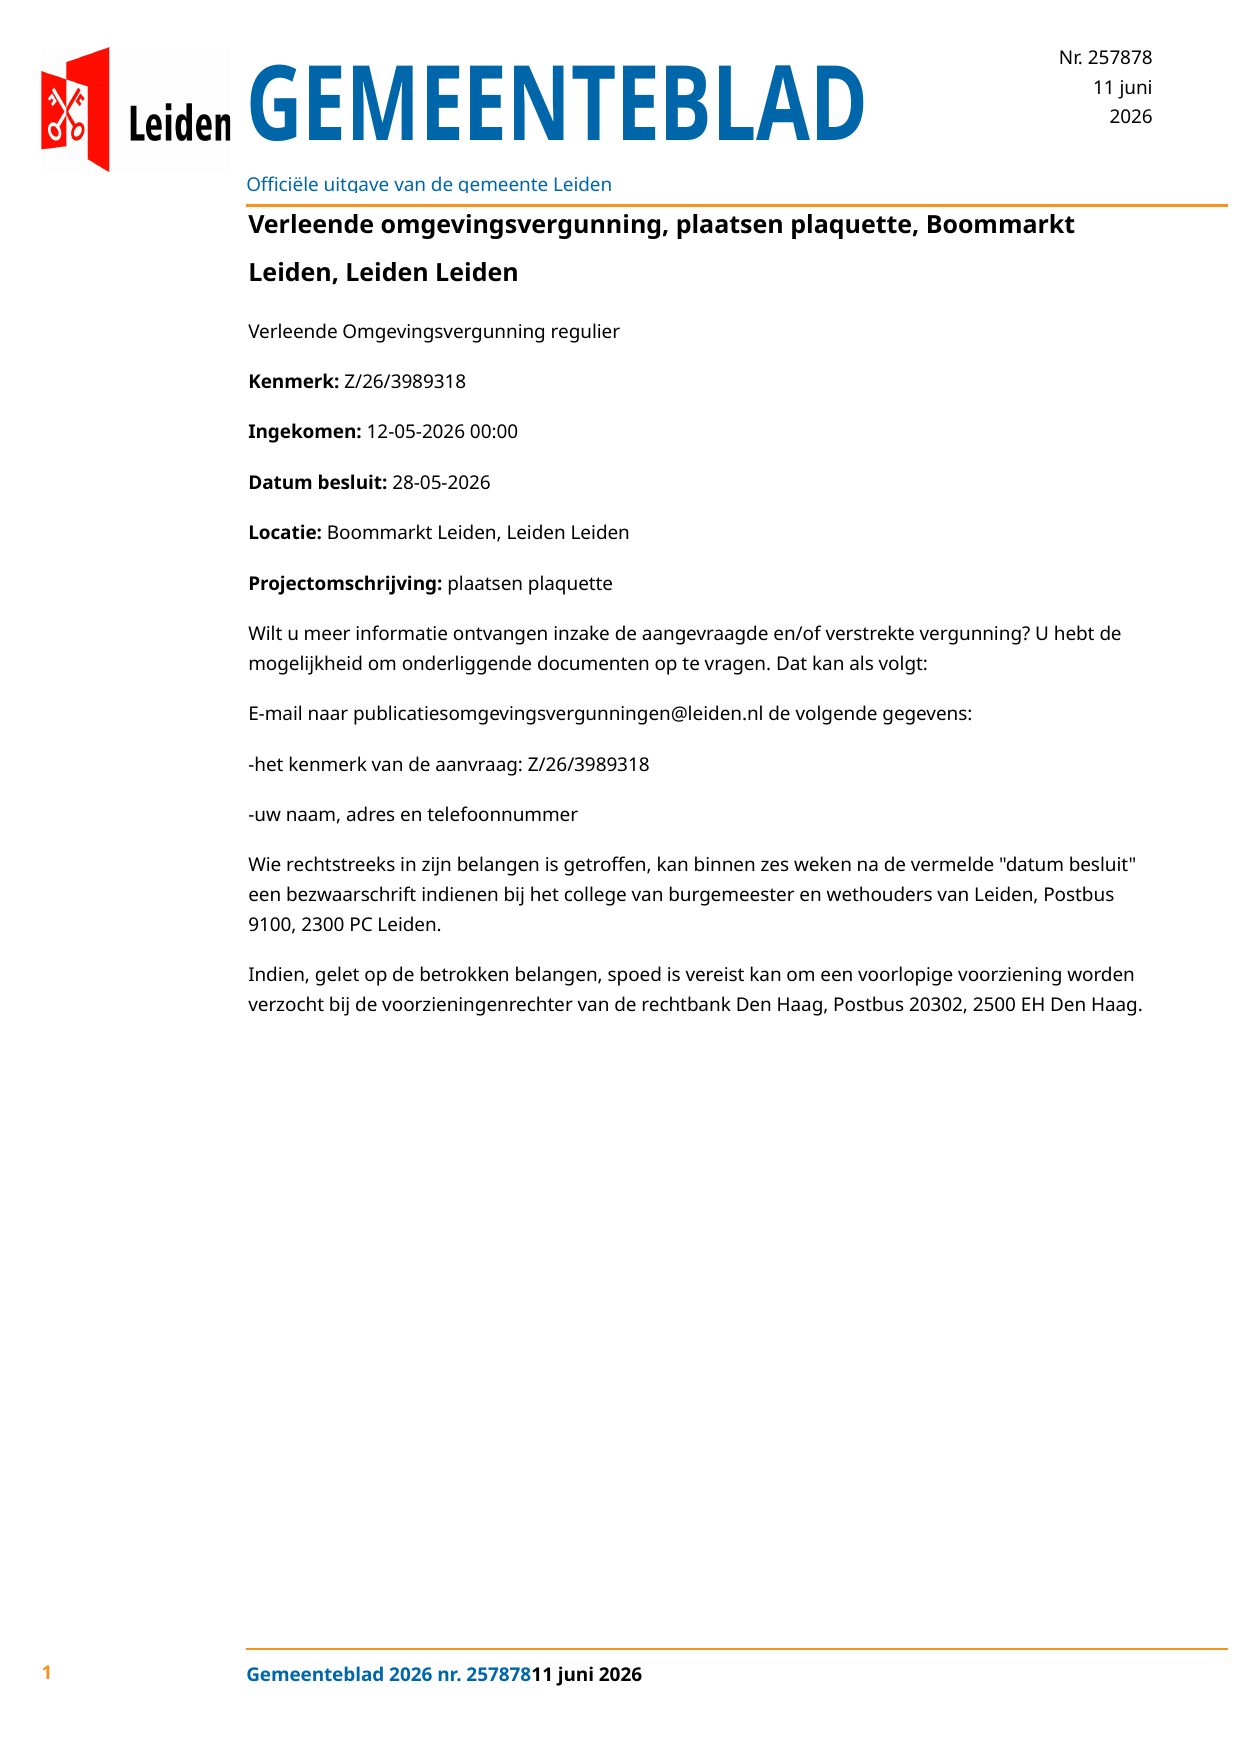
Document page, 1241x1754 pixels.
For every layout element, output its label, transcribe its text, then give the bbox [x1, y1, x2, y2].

text Verleende Omgevingsvergunning regulier [248, 318, 1152, 344]
text Wilt u meer informatie ontvangen inzake de aangevraagde en/of verstrekte vergunning? U hebt de mogelijkheid om onderliggende documenten op te vragen. Dat kan als volgt: [248, 620, 1152, 676]
text Ingekomen: 12-05-2026 00:00 [248, 419, 1152, 444]
text Locatie: Boommarkt Leiden, Leiden Leiden [248, 519, 1152, 545]
text Projectomschrijving: plaatsen plaquette [248, 570, 1152, 596]
text -uw naam, adres en telefoonnummer [248, 801, 1152, 827]
text Verleende omgevingsvergunning, plaatsen plaquette, Boommarkt Leiden, Leiden Leiden [248, 207, 1152, 288]
text -het kenmerk van de aanvraag: Z/26/3989318 [248, 751, 1152, 777]
text Kenmerk: Z/26/3989318 [248, 368, 1152, 394]
text E-mail naar publicatiesomgevingsvergunningen@leiden.nl de volgende gegevens: [248, 700, 1152, 726]
text Indien, gelet op de betrokken belangen, spoed is vereist kan om een voorlopige voorziening worden verzocht bij de voorzieningenrechter van de rechtbank Den Haag, Postbus 20302, 2500 EH Den Haag. [248, 961, 1152, 1017]
picture [41, 47, 231, 172]
text Wie rechtstreeks in zijn belangen is getroffen, kan binnen zes weken na de vermelde "datum besluit" een bezwaarschrift indienen bij het college van burgemeester en wethouders van Leiden, Postbus 9100, 2300 PC Leiden. [248, 852, 1152, 937]
text Datum besluit: 28-05-2026 [248, 469, 1152, 495]
